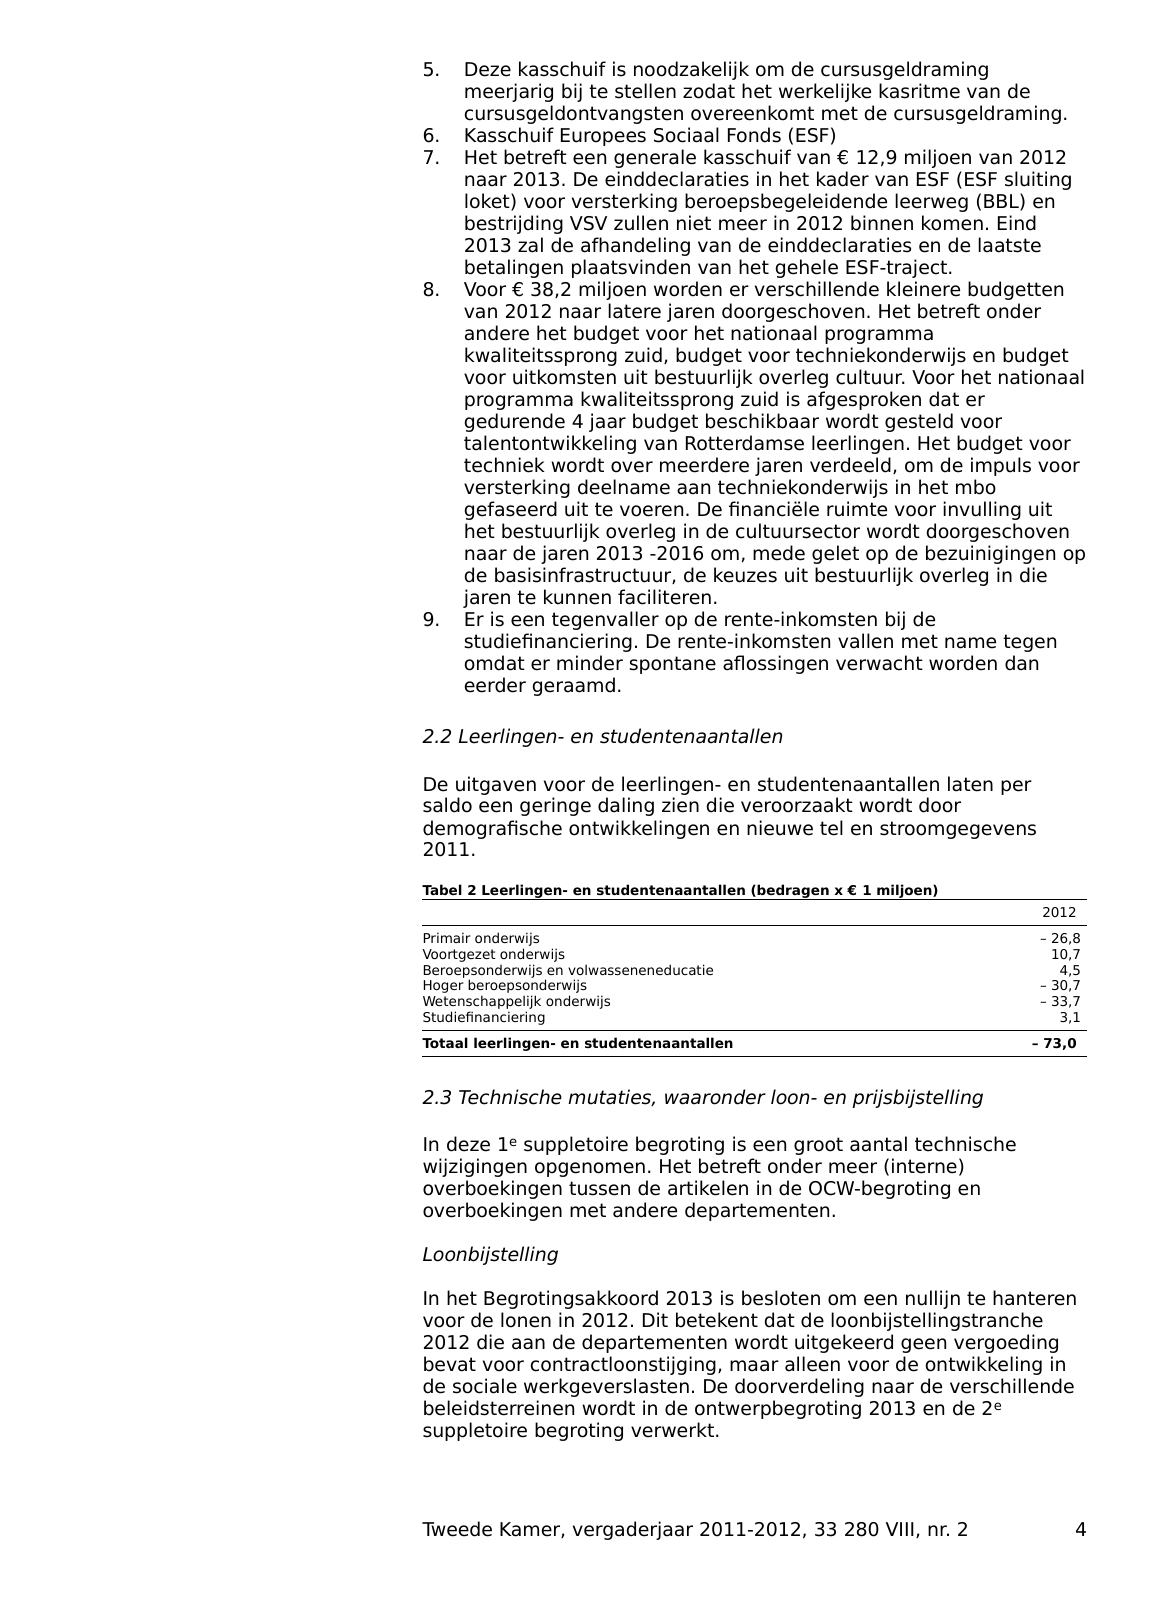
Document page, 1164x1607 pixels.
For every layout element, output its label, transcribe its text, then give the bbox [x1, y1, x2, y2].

table_cell 3,1 [978, 1010, 1087, 1030]
subtitle 2.3 Technische mutaties, waaronder loon- en prijsbijstelling [422, 1087, 1087, 1109]
subtitle Loonbijstelling [422, 1244, 1087, 1266]
text In het Begrotingsakkoord 2013 is besloten om een nullijn te hanteren voor de lonen in 2012. Dit betekent dat de loonbijstellingstranche 2012 die aan de departementen wordt uitgekeerd geen vergoeding bevat voor contractloonstijging, maar alleen voor de ontwikkeling in de sociale werkgeverslasten. De doorverdeling naar de verschillende beleidsterreinen wordt in de ontwerpbegroting 2013 en de 2e suppletoire begroting verwerkt. [422, 1288, 1087, 1442]
table_cell Studiefinanciering [422, 1010, 978, 1030]
table_cell Voortgezet onderwijs [422, 947, 978, 962]
text 6. Kasschuif Europees Sociaal Fonds (ESF) [422, 125, 1087, 147]
text 7. Het betreft een generale kasschuif van € 12,9 miljoen van 2012 naar 2013. De einddeclaraties in het kader van ESF (ESF sluiting loket) voor versterking beroepsbegeleidende leerweg (BBL) en bestrijding VSV zullen niet meer in 2012 binnen komen. Eind 2013 zal de afhandeling van de einddeclaraties en de laatste betalingen plaatsvinden van het gehele ESF-traject. [422, 147, 1087, 279]
text 9. Er is een tegenvaller op de rente-inkomsten bij de studiefinanciering. De rente-inkomsten vallen met name tegen omdat er minder spontane aflossingen verwacht worden dan eerder geraamd. [422, 608, 1087, 696]
text 5. Deze kasschuif is noodzakelijk om de cursusgeldraming meerjarig bij te stellen zodat het werkelijke kasritme van de cursusgeldontvangsten overeenkomt met de cursusgeldraming. [422, 59, 1087, 125]
table_cell [422, 900, 978, 925]
table_cell – 33,7 [978, 994, 1087, 1009]
subtitle 2.2 Leerlingen- en studentenaantallen [422, 726, 1087, 748]
table_cell Hoger beroepsonderwijs [422, 978, 978, 994]
table_cell 2012 [978, 900, 1087, 925]
text 8. Voor € 38,2 miljoen worden er verschillende kleinere budgetten van 2012 naar latere jaren doorgeschoven. Het betreft onder andere het budget voor het nationaal programma kwaliteitssprong zuid, budget voor techniekonderwijs en budget voor uitkomsten uit bestuurlijk overleg cultuur. Voor het nationaal programma kwaliteitssprong zuid is afgesproken dat er gedurende 4 jaar budget beschikbaar wordt gesteld voor talentontwikkeling van Rotterdamse leerlingen. Het budget voor techniek wordt over meerdere jaren verdeeld, om de impuls voor versterking deelname aan techniekonderwijs in het mbo gefaseerd uit te voeren. De financiële ruimte voor invulling uit het bestuurlijk overleg in de cultuursector wordt doorgeschoven naar de jaren 2013 -2016 om, mede gelet op de bezuinigingen op de basisinfrastructuur, de keuzes uit bestuurlijk overleg in die jaren te kunnen faciliteren. [422, 279, 1087, 608]
table_cell Primair onderwijs [422, 926, 978, 947]
table_cell – 73,0 [978, 1031, 1087, 1056]
text In deze 1e suppletoire begroting is een groot aantal technische wijzigingen opgenomen. Het betreft onder meer (interne) overboekingen tussen de artikelen in de OCW-begroting en overboekingen met andere departementen. [422, 1134, 1087, 1222]
table_cell Totaal leerlingen- en studentenaantallen [422, 1031, 978, 1056]
text De uitgaven voor de leerlingen- en studentenaantallen laten per saldo een geringe daling zien die veroorzaakt wordt door demografische ontwikkelingen en nieuwe tel en stroomgegevens 2011. [422, 773, 1087, 861]
table_cell 4,5 [978, 962, 1087, 978]
table_cell – 26,8 [978, 926, 1087, 947]
table_cell Wetenschappelijk onderwijs [422, 994, 978, 1009]
table_cell Beroepsonderwijs en volwasseneneducatie [422, 962, 978, 978]
table_cell 10,7 [978, 947, 1087, 962]
table_cell – 30,7 [978, 978, 1087, 994]
table_header Tabel 2 Leerlingen- en studentenaantallen (bedragen x € 1 miljoen) [422, 883, 1087, 899]
